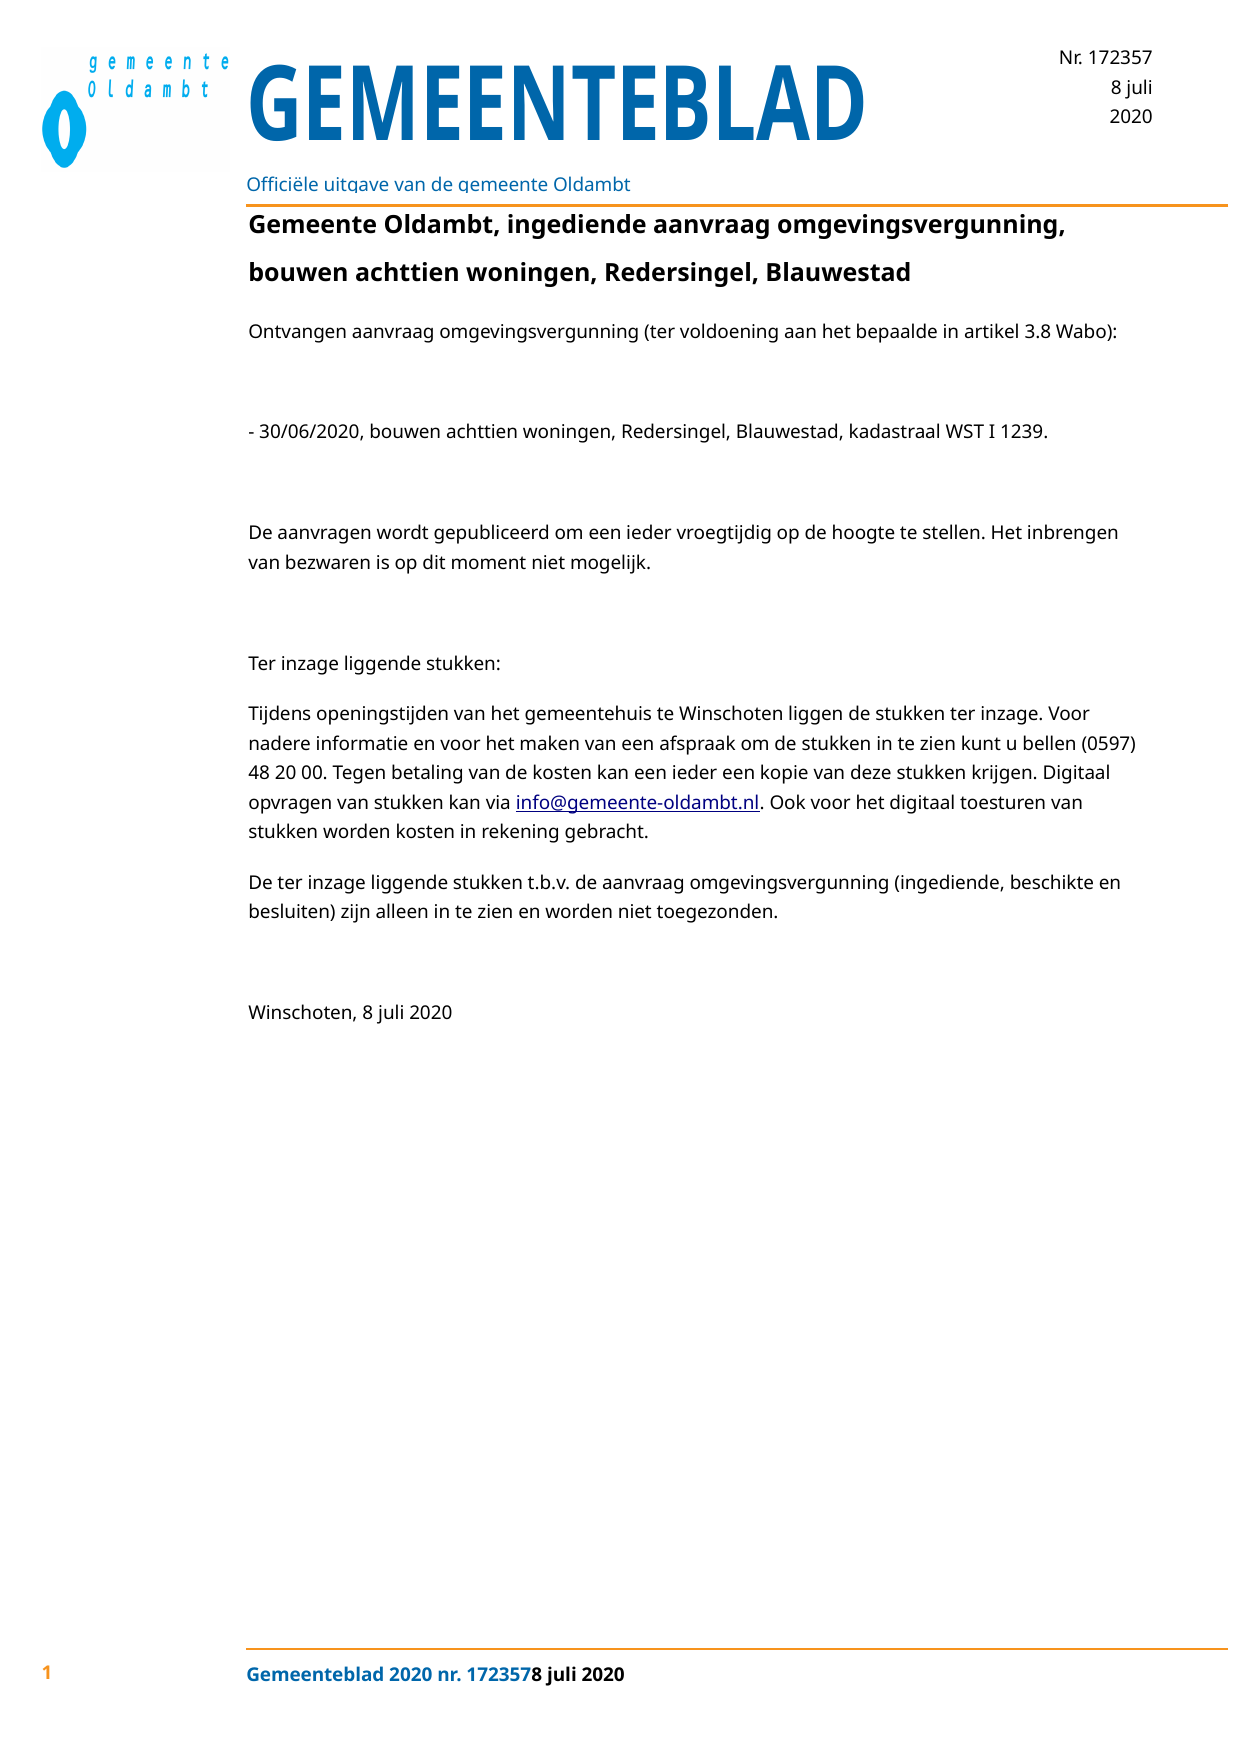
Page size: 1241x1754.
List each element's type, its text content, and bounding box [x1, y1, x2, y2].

text Winschoten, 8 juli 2020 [248, 999, 1152, 1025]
text De ter inzage liggende stukken t.b.v. de aanvraag omgevingsvergunning (ingediende, beschikte en besluiten) zijn alleen in te zien en worden niet toegezonden. [248, 869, 1152, 924]
text Ter inzage liggende stukken: [248, 650, 1152, 676]
text Tijdens openingstijden van het gemeentehuis te Winschoten liggen de stukken ter inzage. Voor nadere informatie en voor het maken van een afspraak om de stukken in te zien kunt u bellen (0597) 48 20 00. Tegen betaling van de kosten kan een ieder een kopie van deze stukken krijgen. Digitaal opvragen van stukken kan via info@gemeente-oldambt.nl. Ook voor het digitaal toesturen van stukken worden kosten in rekening gebracht. [248, 700, 1152, 844]
text - 30/06/2020, bouwen achttien woningen, Redersingel, Blauwestad, kadastraal WST I 1239. [248, 419, 1152, 444]
picture [41, 47, 231, 172]
text Ontvangen aanvraag omgevingsvergunning (ter voldoening aan het bepaalde in artikel 3.8 Wabo): [248, 318, 1152, 344]
text Gemeente Oldambt, ingediende aanvraag omgevingsvergunning, bouwen achttien woningen, Redersingel, Blauwestad [248, 207, 1152, 288]
text De aanvragen wordt gepubliceerd om een ieder vroegtijdig op de hoogte te stellen. Het inbrengen van bezwaren is op dit moment niet mogelijk. [248, 519, 1152, 575]
